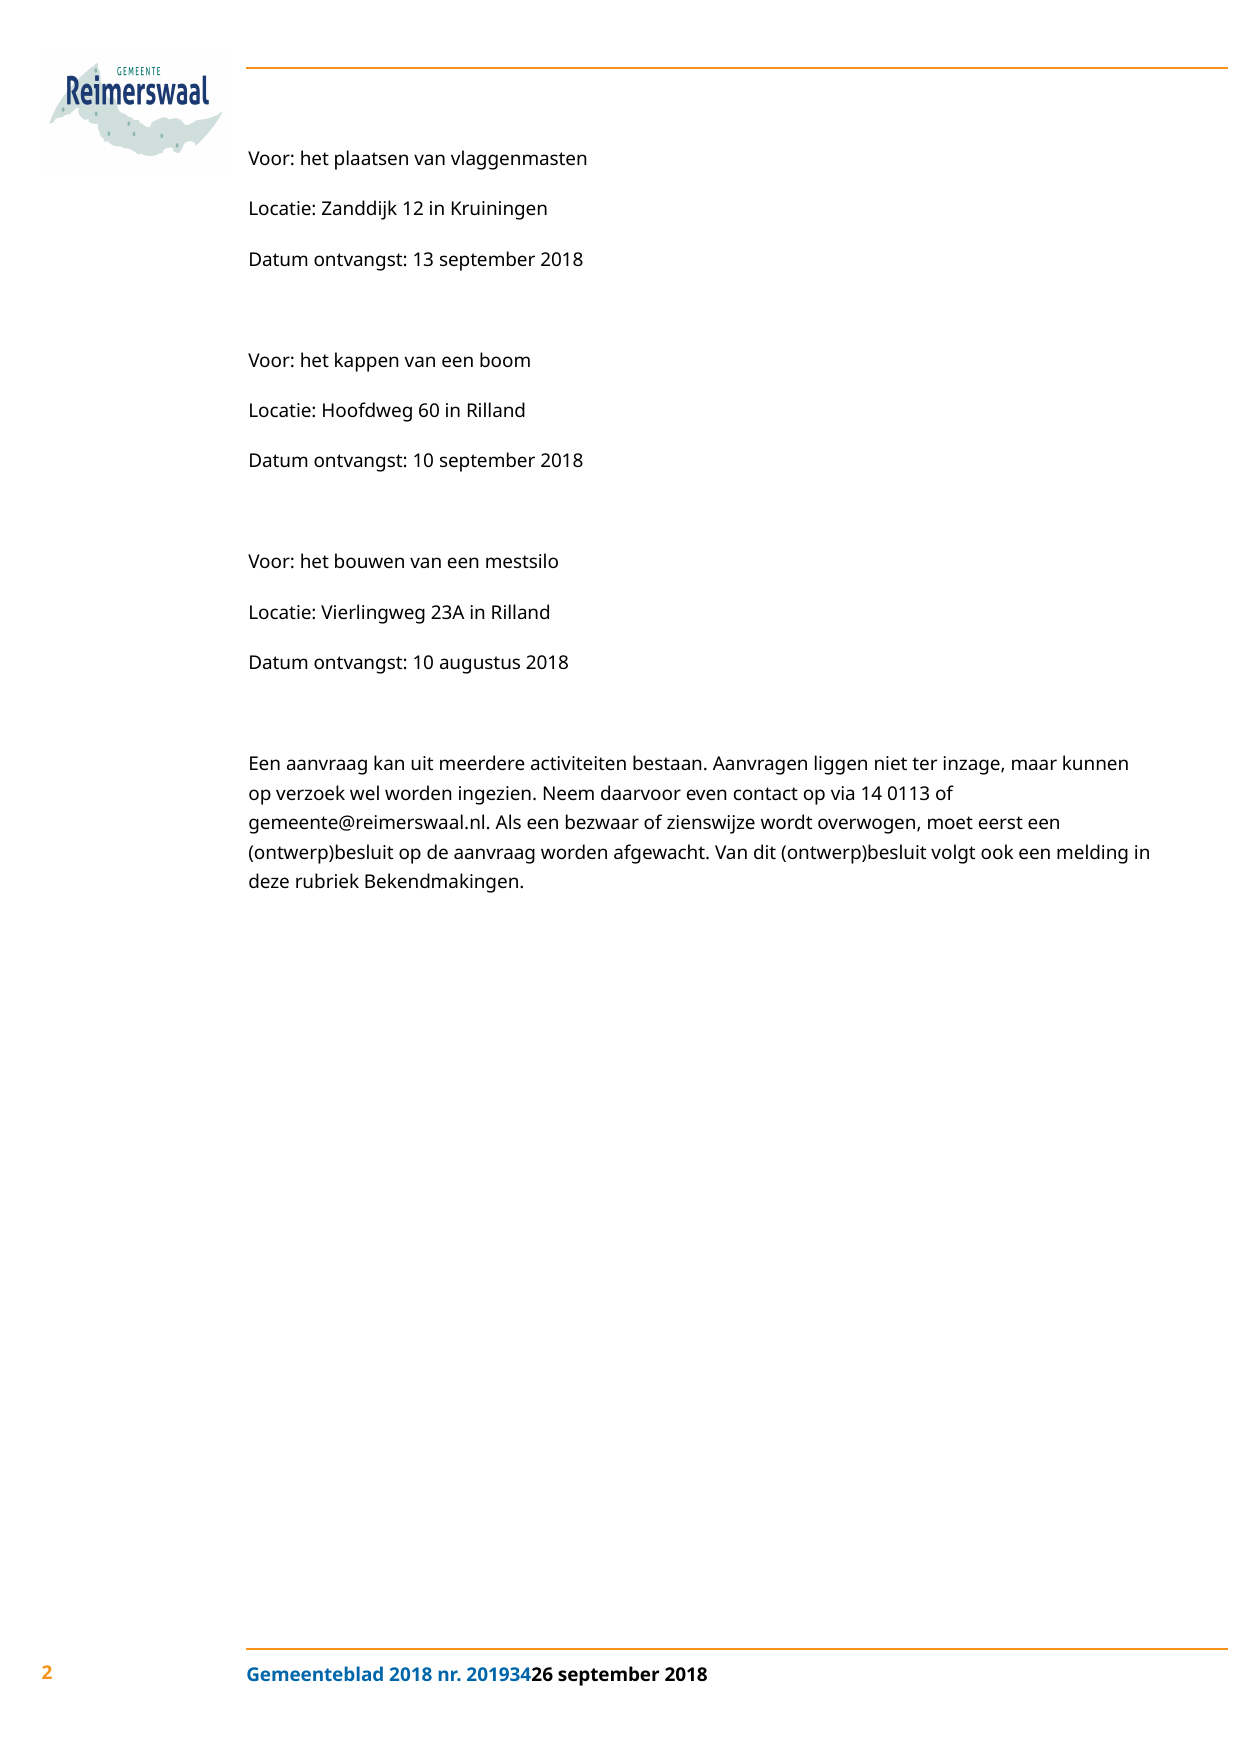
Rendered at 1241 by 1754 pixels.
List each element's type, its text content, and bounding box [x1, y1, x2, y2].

picture [41, 47, 231, 172]
text Locatie: Vierlingweg 23A in Rilland [248, 599, 1152, 625]
text Voor: het kappen van een boom [248, 347, 1152, 373]
text Locatie: Hoofdweg 60 in Rilland [248, 397, 1152, 423]
text Een aanvraag kan uit meerdere activiteiten bestaan. Aanvragen liggen niet ter inzage, maar kunnen op verzoek wel worden ingezien. Neem daarvoor even contact op via 14 0113 of gemeente@reimerswaal.nl. Als een bezwaar of zienswijze wordt overwogen, moet eerst een (ontwerp)besluit op de aanvraag worden afgewacht. Van dit (ontwerp)besluit volgt ook een melding in deze rubriek Bekendmakingen. [248, 750, 1152, 894]
text Datum ontvangst: 10 september 2018 [248, 448, 1152, 473]
text Datum ontvangst: 13 september 2018 [248, 246, 1152, 272]
text Locatie: Zanddijk 12 in Kruiningen [248, 196, 1152, 221]
text Datum ontvangst: 10 augustus 2018 [248, 649, 1152, 675]
text Voor: het bouwen van een mestsilo [248, 548, 1152, 574]
text Voor: het plaatsen van vlaggenmasten [248, 145, 1152, 171]
